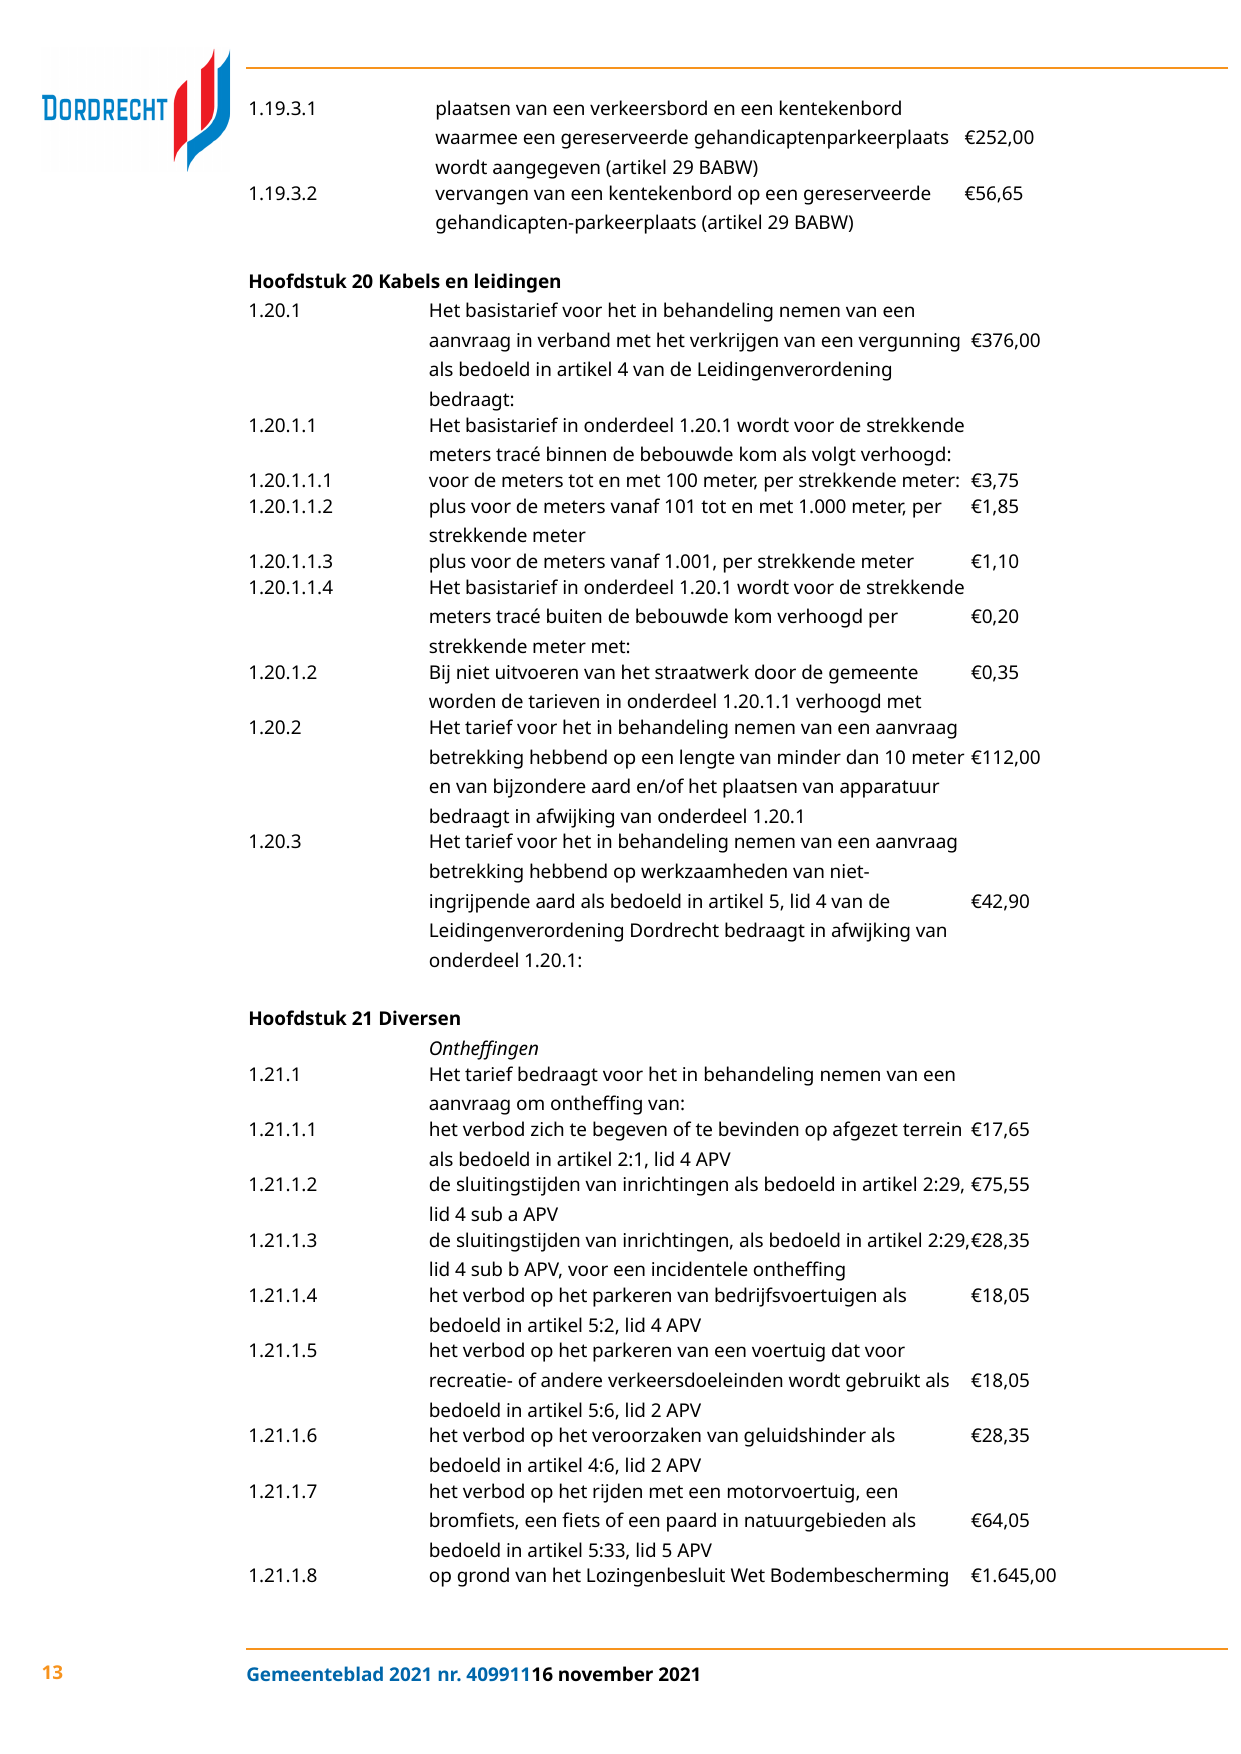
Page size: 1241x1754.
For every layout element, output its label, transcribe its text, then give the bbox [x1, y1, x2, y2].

table_cell de sluitingstijden van inrichtingen als bedoeld in artikel 2:29, lid 4 sub a APV [429, 1172, 971, 1227]
table_header [248, 1035, 429, 1061]
table_cell €75,55 [971, 1172, 1152, 1227]
table_cell Het tarief voor het in behandeling nemen van een aanvraag betrekking hebbend op werkzaamheden van niet-ingrijpende aard als bedoeld in artikel 5, lid 4 van de Leidingenverordening Dordrecht bedraagt in afwijking van onderdeel 1.20.1: [429, 829, 971, 973]
table_cell 1.19.3.1 [248, 95, 435, 180]
table_cell plus voor de meters vanaf 1.001, per strekkende meter [429, 548, 971, 574]
table_cell 1.21.1.2 [248, 1172, 429, 1227]
table_cell plaatsen van een verkeersbord en een kentekenbord waarmee een gereserveerde gehandicaptenparkeerplaats wordt aangegeven (artikel 29 BABW) [435, 95, 964, 180]
table_cell €56,65 [964, 180, 1152, 235]
table_cell 1.20.1.1.1 [248, 467, 429, 493]
table_cell €0,35 [971, 659, 1152, 714]
table_cell 1.20.2 [248, 714, 429, 829]
table_cell €42,90 [971, 829, 1152, 973]
table_cell €3,75 [971, 467, 1152, 493]
table_cell 1.19.3.2 [248, 180, 435, 235]
table_cell 1.21.1 [248, 1061, 429, 1116]
table_header €376,00 [971, 298, 1152, 412]
table_cell 1.20.1.1.2 [248, 493, 429, 548]
table_cell het verbod op het rijden met een motorvoertuig, een bromfiets, een fiets of een paard in natuurgebieden als bedoeld in artikel 5:33, lid 5 APV [429, 1478, 971, 1563]
table_cell 1.21.1.3 [248, 1227, 429, 1282]
table_cell €252,00 [964, 95, 1152, 180]
table_cell €18,05 [971, 1282, 1152, 1338]
table_cell [971, 412, 1152, 467]
table_cell 1.20.1.1 [248, 412, 429, 467]
table_cell het verbod op het parkeren van bedrijfsvoertuigen als bedoeld in artikel 5:2, lid 4 APV [429, 1282, 971, 1338]
table_cell Het basistarief in onderdeel 1.20.1 wordt voor de strekkende meters tracé binnen de bebouwde kom als volgt verhoogd: [429, 412, 971, 467]
table_cell 1.21.1.6 [248, 1423, 429, 1478]
table_cell [971, 1061, 1152, 1116]
table_cell Het tarief bedraagt voor het in behandeling nemen van een aanvraag om ontheffing van: [429, 1061, 971, 1116]
table_cell vervangen van een kentekenbord op een gereserveerde gehandicapten-parkeerplaats (artikel 29 BABW) [435, 180, 964, 235]
table_cell Het tarief voor het in behandeling nemen van een aanvraag betrekking hebbend op een lengte van minder dan 10 meter en van bijzondere aard en/of het plaatsen van apparatuur bedraagt in afwijking van onderdeel 1.20.1 [429, 714, 971, 829]
table_cell 1.21.1.1 [248, 1116, 429, 1172]
table_cell Het basistarief in onderdeel 1.20.1 wordt voor de strekkende meters tracé buiten de bebouwde kom verhoogd per strekkende meter met: [429, 574, 971, 659]
table_cell €17,65 [971, 1116, 1152, 1172]
table_cell voor de meters tot en met 100 meter, per strekkende meter: [429, 467, 971, 493]
table_cell het verbod op het parkeren van een voertuig dat voor recreatie- of andere verkeersdoeleinden wordt gebruikt als bedoeld in artikel 5:6, lid 2 APV [429, 1338, 971, 1422]
table_header Ontheffingen [429, 1035, 971, 1061]
table_cell €1,85 [971, 493, 1152, 548]
table_cell €1,10 [971, 548, 1152, 574]
table_cell €0,20 [971, 574, 1152, 659]
table_cell 1.20.3 [248, 829, 429, 973]
table_cell €112,00 [971, 714, 1152, 829]
table_cell Bij niet uitvoeren van het straatwerk door de gemeente worden de tarieven in onderdeel 1.20.1.1 verhoogd met [429, 659, 971, 714]
table_cell 1.21.1.5 [248, 1338, 429, 1422]
table_cell €64,05 [971, 1478, 1152, 1563]
table_cell op grond van het Lozingenbesluit Wet Bodembescherming [429, 1563, 971, 1588]
table_cell €28,35 [971, 1423, 1152, 1478]
picture [41, 47, 231, 172]
table_cell 1.20.1.1.4 [248, 574, 429, 659]
text Hoofdstuk 21 Diversen [248, 1006, 1152, 1031]
table_header 1.20.1 [248, 298, 429, 412]
table_cell 1.20.1.2 [248, 659, 429, 714]
table_cell 1.21.1.7 [248, 1478, 429, 1563]
table_cell 1.21.1.4 [248, 1282, 429, 1338]
table_header Het basistarief voor het in behandeling nemen van een aanvraag in verband met het verkrijgen van een vergunning als bedoeld in artikel 4 van de Leidingenverordening bedraagt: [429, 298, 971, 412]
table_header [971, 1035, 1152, 1061]
table_cell de sluitingstijden van inrichtingen, als bedoeld in artikel 2:29, lid 4 sub b APV, voor een incidentele ontheffing [429, 1227, 971, 1282]
table_cell plus voor de meters vanaf 101 tot en met 1.000 meter, per strekkende meter [429, 493, 971, 548]
table_cell het verbod op het veroorzaken van geluidshinder als bedoeld in artikel 4:6, lid 2 APV [429, 1423, 971, 1478]
table_cell 1.20.1.1.3 [248, 548, 429, 574]
table_cell €1.645,00 [971, 1563, 1152, 1588]
text Hoofdstuk 20 Kabels en leidingen [248, 268, 1152, 293]
table_cell €28,35 [971, 1227, 1152, 1282]
table_cell 1.21.1.8 [248, 1563, 429, 1588]
table_cell het verbod zich te begeven of te bevinden op afgezet terrein als bedoeld in artikel 2:1, lid 4 APV [429, 1116, 971, 1172]
table_cell €18,05 [971, 1338, 1152, 1422]
